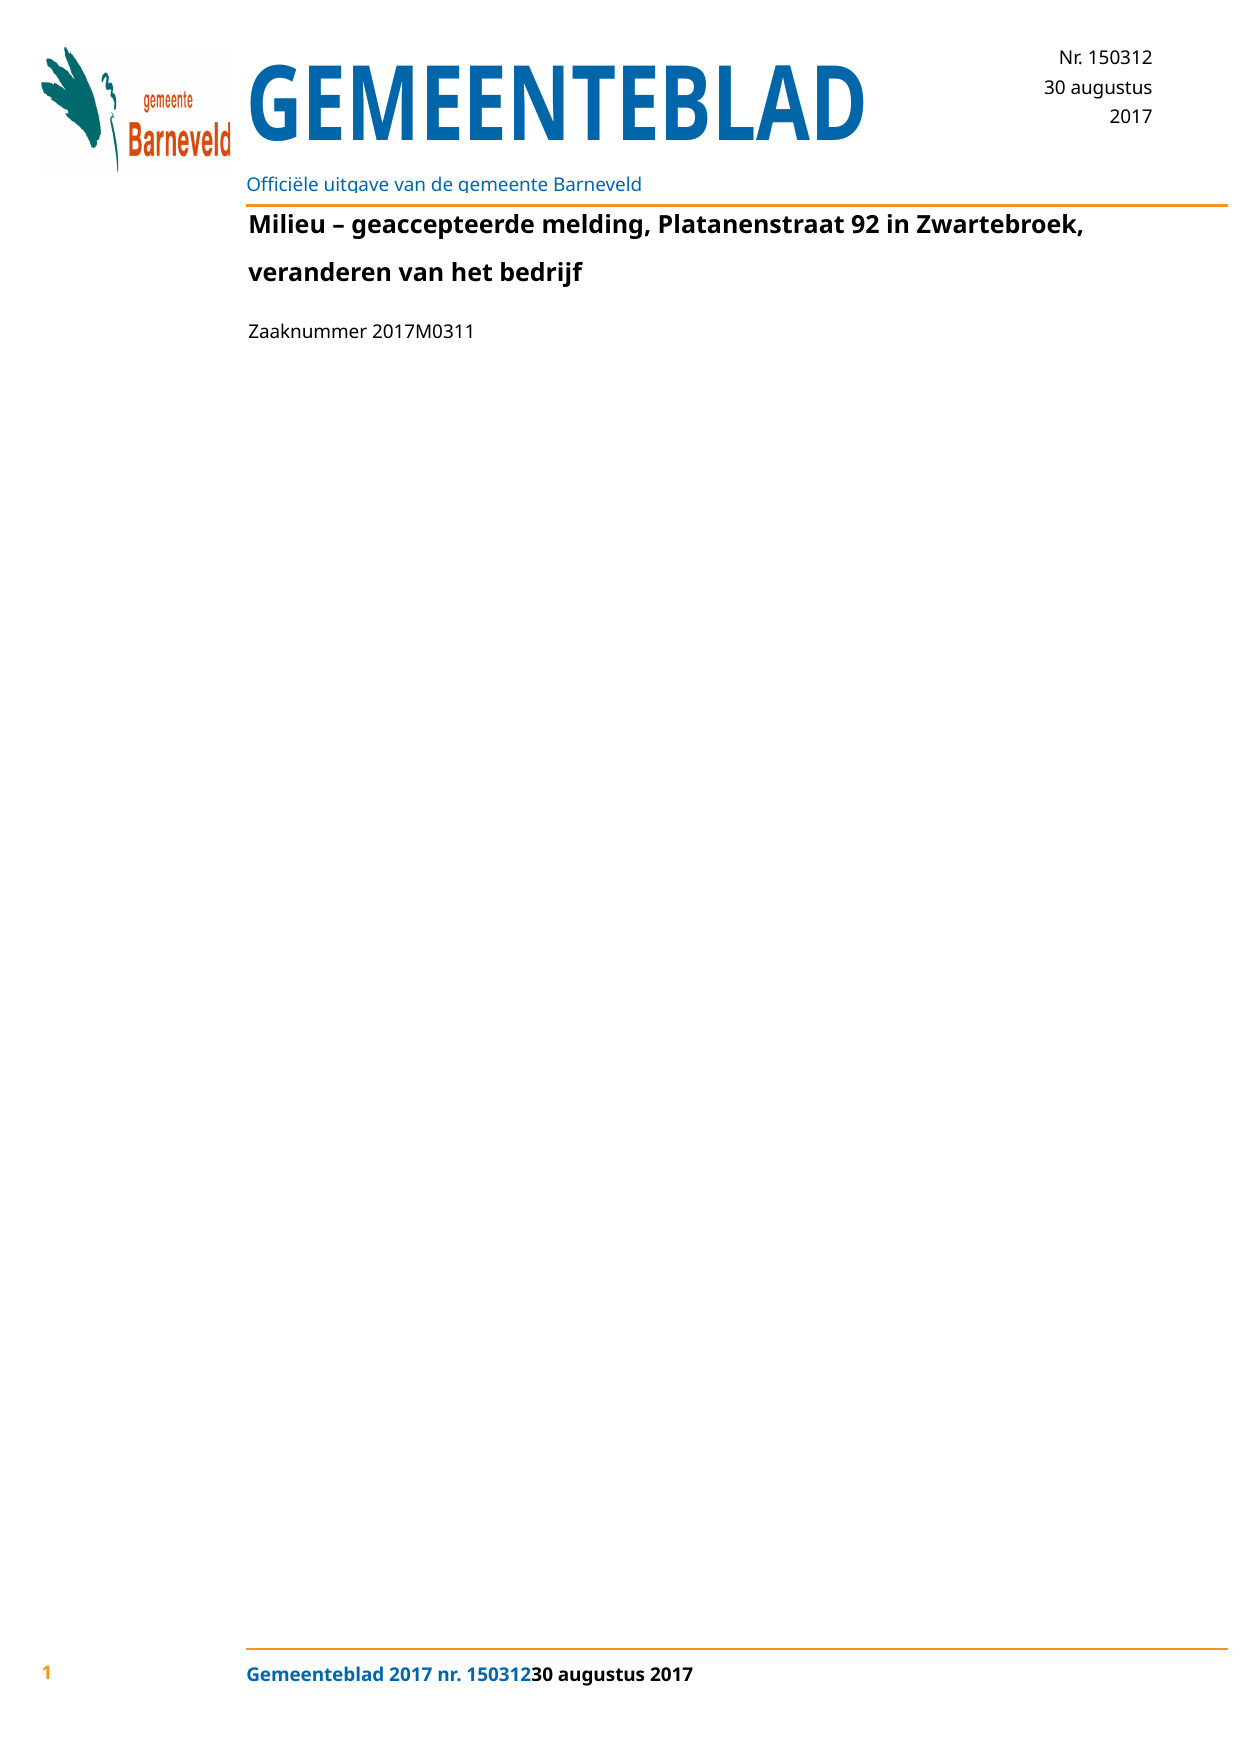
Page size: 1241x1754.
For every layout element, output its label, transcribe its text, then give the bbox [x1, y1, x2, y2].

picture [41, 47, 231, 172]
text Milieu – geaccepteerde melding, Platanenstraat 92 in Zwartebroek, veranderen van het bedrijf [248, 207, 1152, 288]
text Zaaknummer 2017M0311 [248, 318, 1152, 344]
